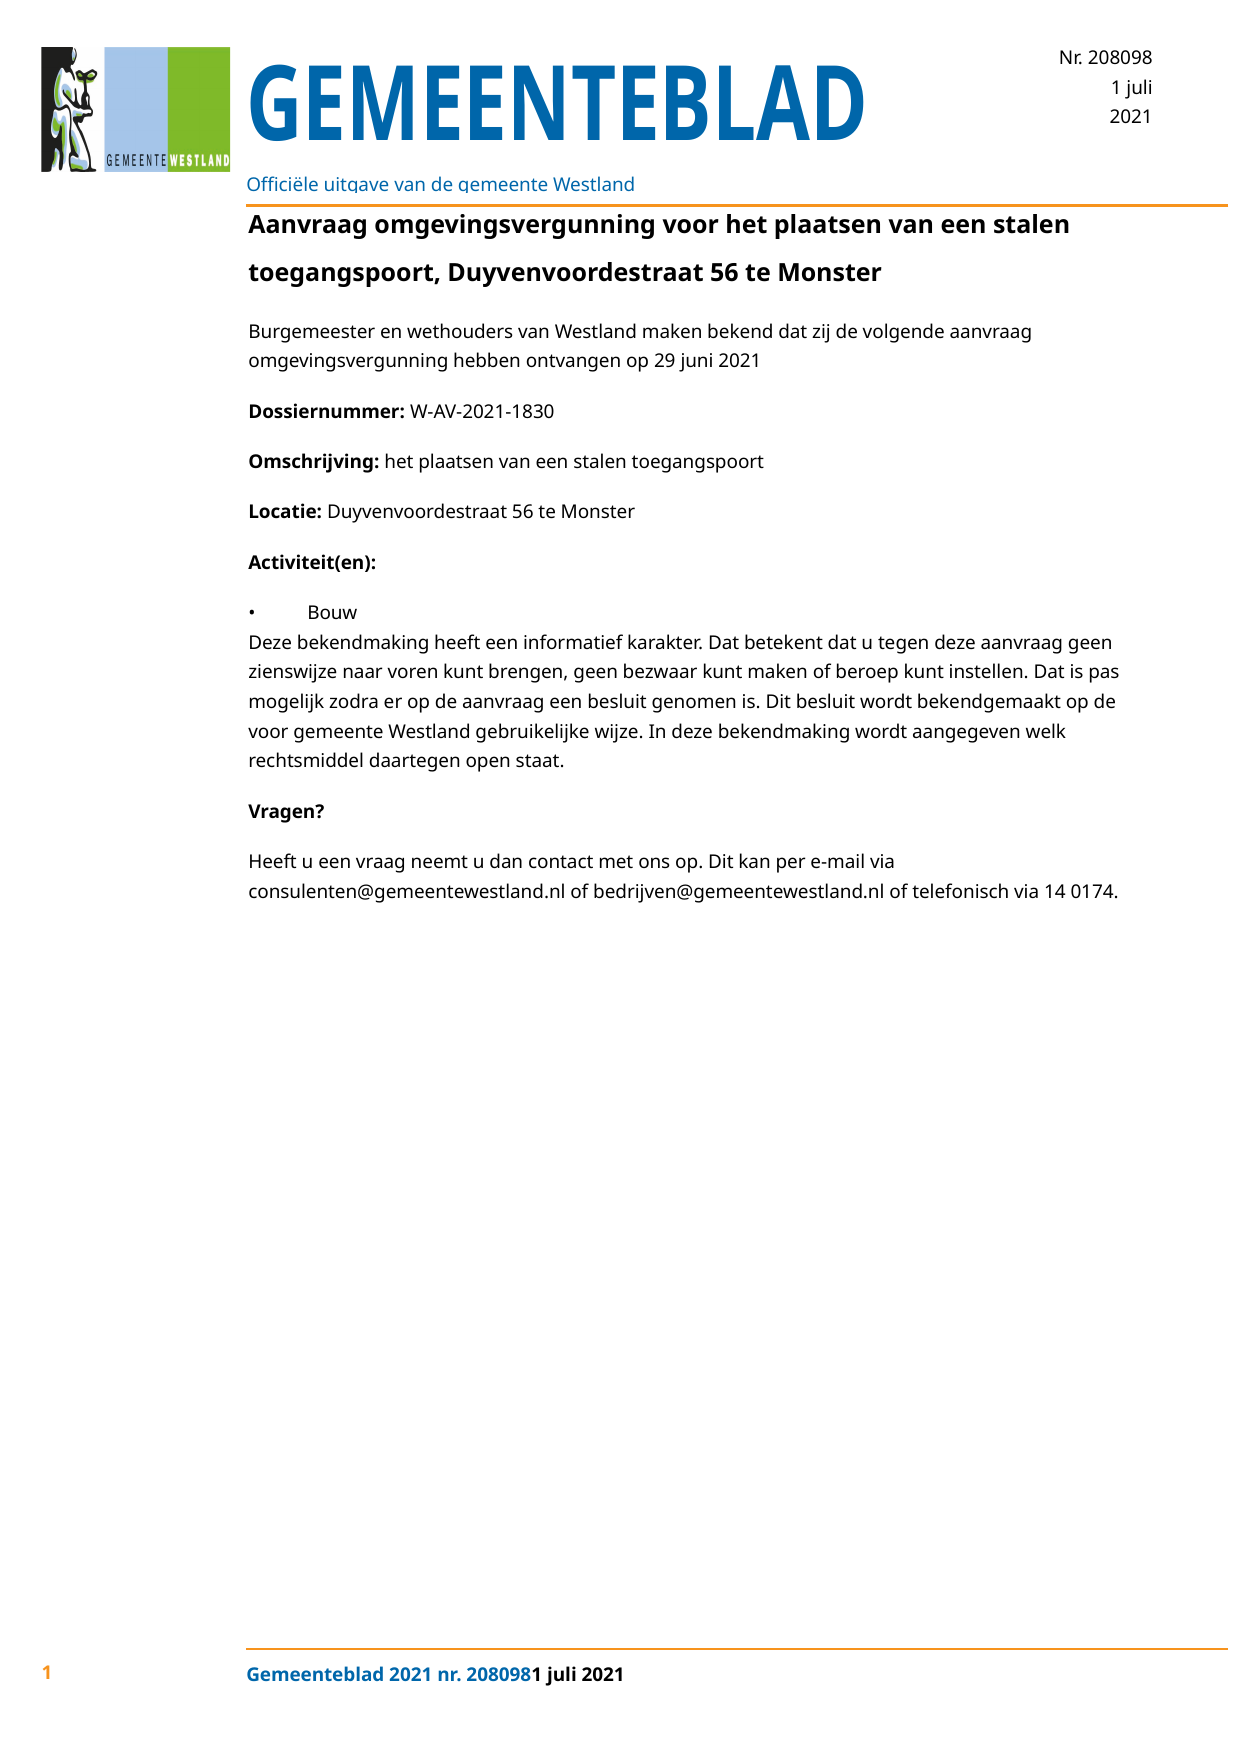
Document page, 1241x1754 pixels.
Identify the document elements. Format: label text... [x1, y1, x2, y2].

text Activiteit(en): [248, 549, 1152, 575]
text Vragen? [248, 798, 1152, 824]
text Burgemeester en wethouders van Westland maken bekend dat zij de volgende aanvraag omgevingsvergunning hebben ontvangen op 29 juni 2021 [248, 318, 1152, 373]
text Locatie: Duyvenvoordestraat 56 te Monster [248, 499, 1152, 524]
text Aanvraag omgevingsvergunning voor het plaatsen van een stalen toegangspoort, Duyvenvoordestraat 56 te Monster [248, 207, 1152, 288]
text Deze bekendmaking heeft een informatief karakter. Dat betekent dat u tegen deze aanvraag geen zienswijze naar voren kunt brengen, geen bezwaar kunt maken of beroep kunt instellen. Dat is pas mogelijk zodra er op de aanvraag een besluit genomen is. Dit besluit wordt bekendgemaakt op de voor gemeente Westland gebruikelijke wijze. In deze bekendmaking wordt aangegeven welk rechtsmiddel daartegen open staat. [248, 629, 1152, 773]
text Omschrijving: het plaatsen van een stalen toegangspoort [248, 448, 1152, 474]
text Heeft u een vraag neemt u dan contact met ons op. Dit kan per e-mail via consulenten@gemeentewestland.nl of bedrijven@gemeentewestland.nl of telefonisch via 14 0174. [248, 848, 1152, 904]
text Dossiernummer: W-AV-2021-1830 [248, 398, 1152, 424]
picture [41, 47, 231, 172]
list Bouw [248, 599, 1152, 625]
